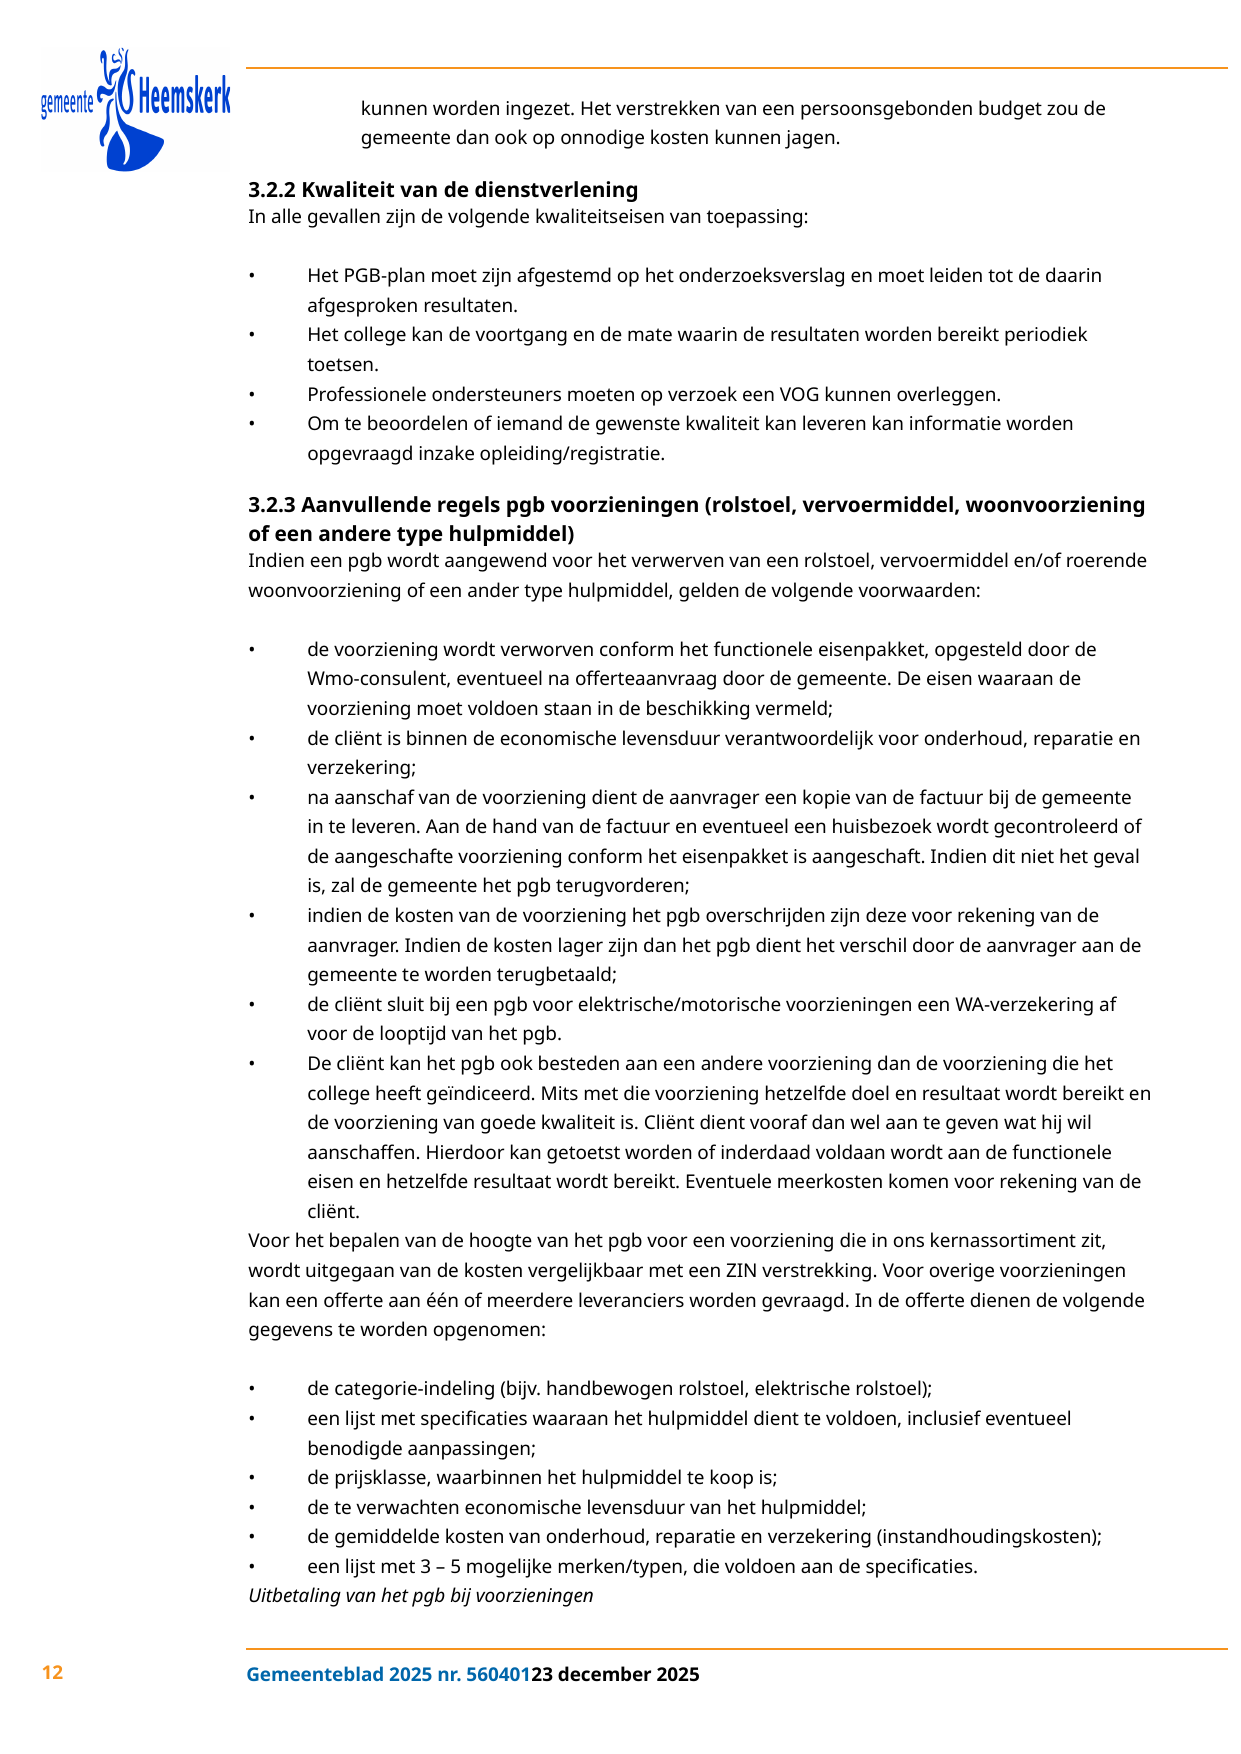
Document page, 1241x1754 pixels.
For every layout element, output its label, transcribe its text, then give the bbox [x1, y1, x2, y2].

list een lijst met 3 – 5 mogelijke merken/typen, die voldoen aan de specificaties. [248, 1553, 1152, 1579]
list De cliënt kan het pgb ook besteden aan een andere voorziening dan de voorziening die het college heeft geïndiceerd. Mits met die voorziening hetzelfde doel en resultaat wordt bereikt en de voorziening van goede kwaliteit is. Cliënt dient vooraf dan wel aan te geven wat hij wil aanschaffen. Hierdoor kan getoetst worden of inderdaad voldaan wordt aan de functionele eisen en hetzelfde resultaat wordt bereikt. Eventuele meerkosten komen voor rekening van de cliënt. [248, 1050, 1152, 1224]
list de te verwachten economische levensduur van het hulpmiddel; [248, 1494, 1152, 1519]
text In alle gevallen zijn de volgende kwaliteitseisen van toepassing: [248, 203, 1152, 229]
list de gemiddelde kosten van onderhoud, reparatie en verzekering (instandhoudingskosten); [248, 1523, 1152, 1549]
list de voorziening wordt verworven conform het functionele eisenpakket, opgesteld door de Wmo-consulent, eventueel na offerteaanvraag door de gemeente. De eisen waaraan de voorziening moet voldoen staan in de beschikking vermeld; [248, 636, 1152, 721]
list indien de kosten van de voorziening het pgb overschrijden zijn deze voor rekening van de aanvrager. Indien de kosten lager zijn dan het pgb dient het verschil door de aanvrager aan de gemeente te worden terugbetaald; [248, 902, 1152, 987]
picture [41, 47, 231, 172]
text Voor het bepalen van de hoogte van het pgb voor een voorziening die in ons kernassortiment zit, wordt uitgegaan van de kosten vergelijkbaar met een ZIN verstrekking. Voor overige voorzieningen kan een offerte aan één of meerdere leveranciers worden gevraagd. In de offerte dienen de volgende gegevens te worden opgenomen: [248, 1228, 1152, 1342]
list de cliënt is binnen de economische levensduur verantwoordelijk voor onderhoud, reparatie en verzekering; [248, 725, 1152, 780]
list de cliënt sluit bij een pgb voor elektrische/motorische voorzieningen een WA-verzekering af voor de looptijd van het pgb. [248, 991, 1152, 1046]
list Het college kan de voortgang en de mate waarin de resultaten worden bereikt periodiek toetsen. [248, 322, 1152, 377]
list Professionele ondersteuners moeten op verzoek een VOG kunnen overleggen. [248, 381, 1152, 406]
list Om te beoordelen of iemand de gewenste kwaliteit kan leveren kan informatie worden opgevraagd inzake opleiding/registratie. [248, 410, 1152, 466]
text 3.2.2 Kwaliteit van de dienstverlening [248, 175, 1152, 203]
list kunnen worden ingezet. Het verstrekken van een persoonsgebonden budget zou de gemeente dan ook op onnodige kosten kunnen jagen. [323, 95, 1152, 150]
list Het PGB-plan moet zijn afgestemd op het onderzoeksverslag en moet leiden tot de daarin afgesproken resultaten. [248, 262, 1152, 318]
text 3.2.3 Aanvullende regels pgb voorzieningen (rolstoel, vervoermiddel, woonvoorziening of een andere type hulpmiddel) [248, 490, 1152, 547]
list na aanschaf van de voorziening dient de aanvrager een kopie van de factuur bij de gemeente in te leveren. Aan de hand van de factuur en eventueel een huisbezoek wordt gecontroleerd of de aangeschafte voorziening conform het eisenpakket is aangeschaft. Indien dit niet het geval is, zal de gemeente het pgb terugvorderen; [248, 784, 1152, 898]
text Uitbetaling van het pgb bij voorzieningen [248, 1583, 1152, 1608]
list een lijst met specificaties waaraan het hulpmiddel dient te voldoen, inclusief eventueel benodigde aanpassingen; [248, 1405, 1152, 1460]
text Indien een pgb wordt aangewend voor het verwerven van een rolstoel, vervoermiddel en/of roerende woonvoorziening of een ander type hulpmiddel, gelden de volgende voorwaarden: [248, 547, 1152, 602]
list de prijsklasse, waarbinnen het hulpmiddel te koop is; [248, 1464, 1152, 1490]
list de categorie-indeling (bijv. handbewogen rolstoel, elektrische rolstoel); [248, 1376, 1152, 1401]
